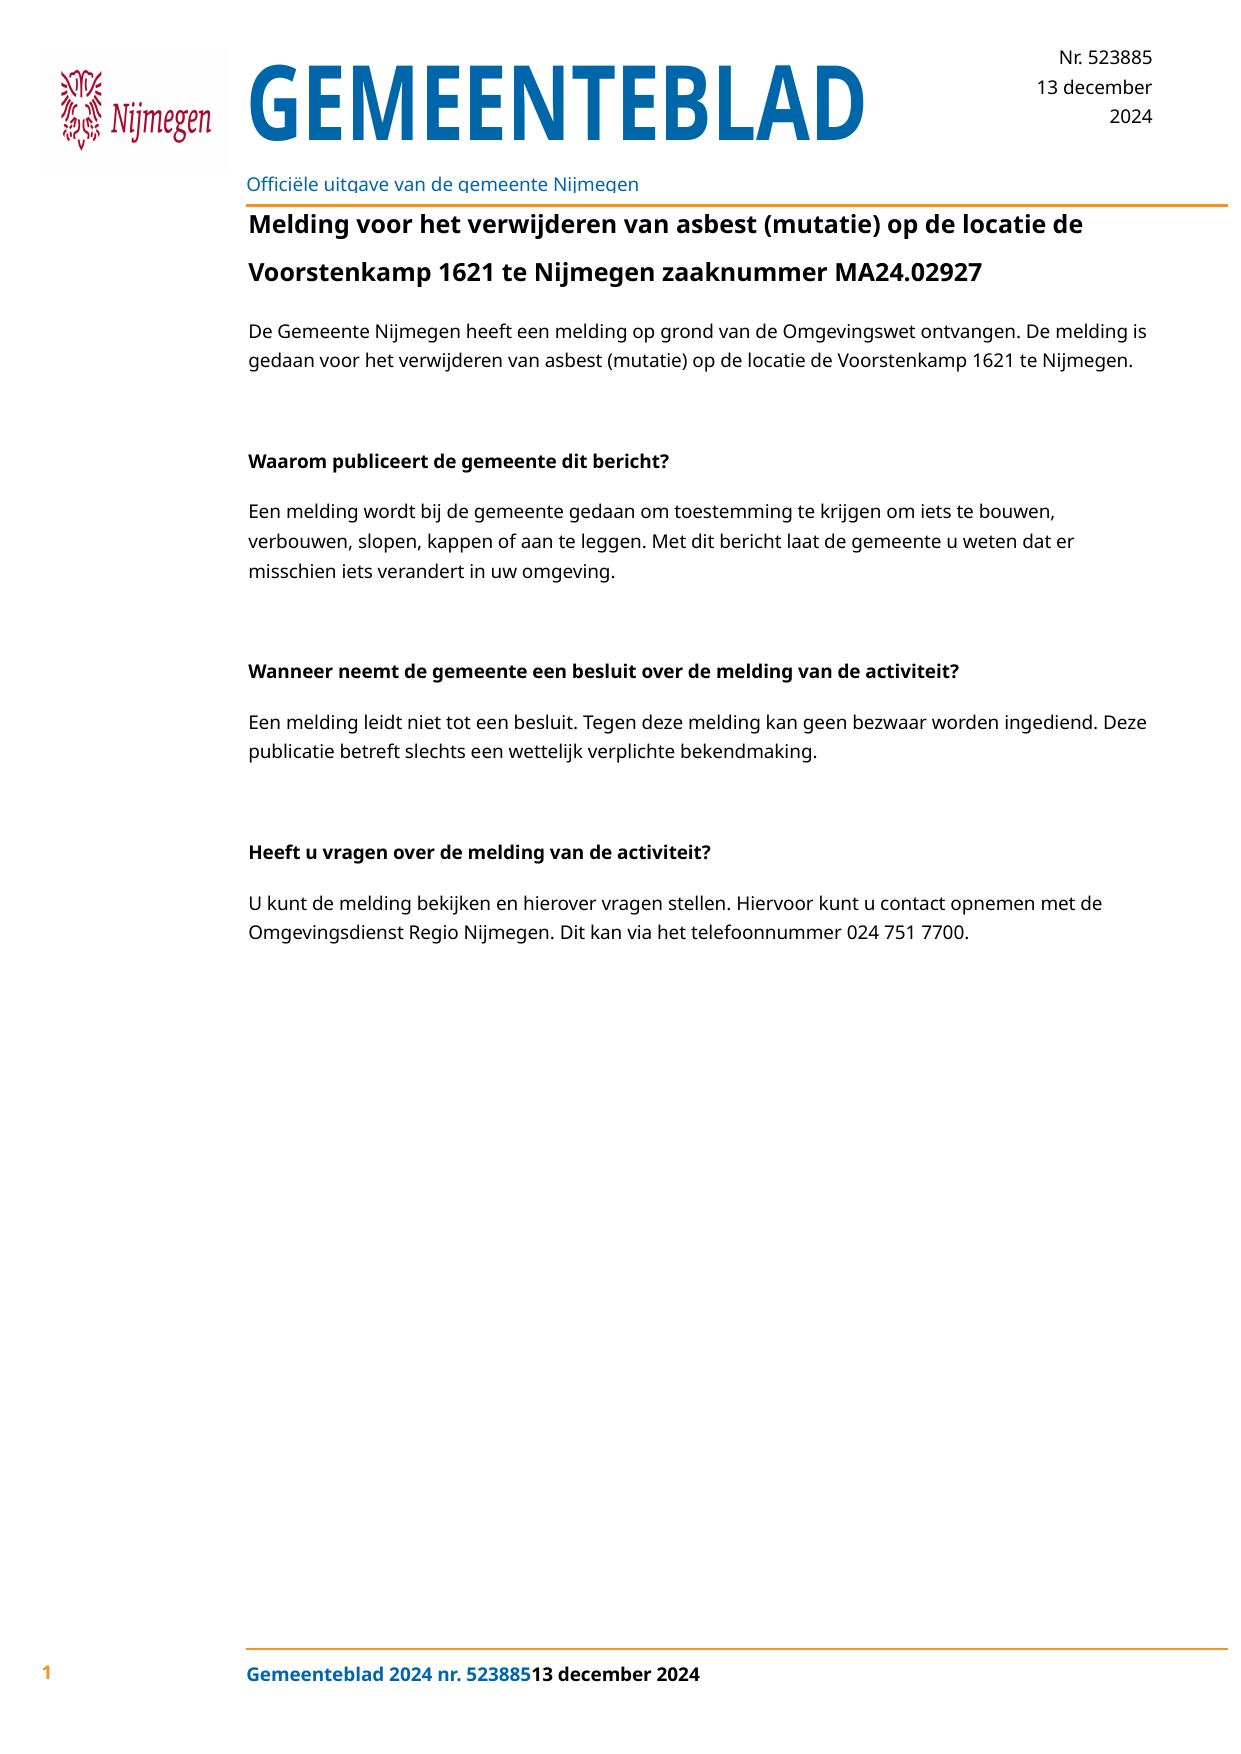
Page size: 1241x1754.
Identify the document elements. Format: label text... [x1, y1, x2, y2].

text Waarom publiceert de gemeente dit bericht? [248, 448, 1152, 474]
text Een melding wordt bij de gemeente gedaan om toestemming te krijgen om iets te bouwen, verbouwen, slopen, kappen of aan te leggen. Met dit bericht laat de gemeente u weten dat er misschien iets verandert in uw omgeving. [248, 499, 1152, 584]
text De Gemeente Nijmegen heeft een melding op grond van de Omgevingswet ontvangen. De melding is gedaan voor het verwijderen van asbest (mutatie) op de locatie de Voorstenkamp 1621 te Nijmegen. [248, 318, 1152, 373]
text Melding voor het verwijderen van asbest (mutatie) op de locatie de Voorstenkamp 1621 te Nijmegen zaaknummer MA24.02927 [248, 207, 1152, 288]
text Heeft u vragen over de melding van de activiteit? [248, 839, 1152, 865]
picture [41, 47, 231, 172]
text Een melding leidt niet tot een besluit. Tegen deze melding kan geen bezwaar worden ingediend. Deze publicatie betreft slechts een wettelijk verplichte bekendmaking. [248, 709, 1152, 764]
text Wanneer neemt de gemeente een besluit over de melding van de activiteit? [248, 659, 1152, 684]
text U kunt de melding bekijken en hierover vragen stellen. Hiervoor kunt u contact opnemen met de Omgevingsdienst Regio Nijmegen. Dit kan via het telefoonnummer 024 751 7700. [248, 890, 1152, 945]
